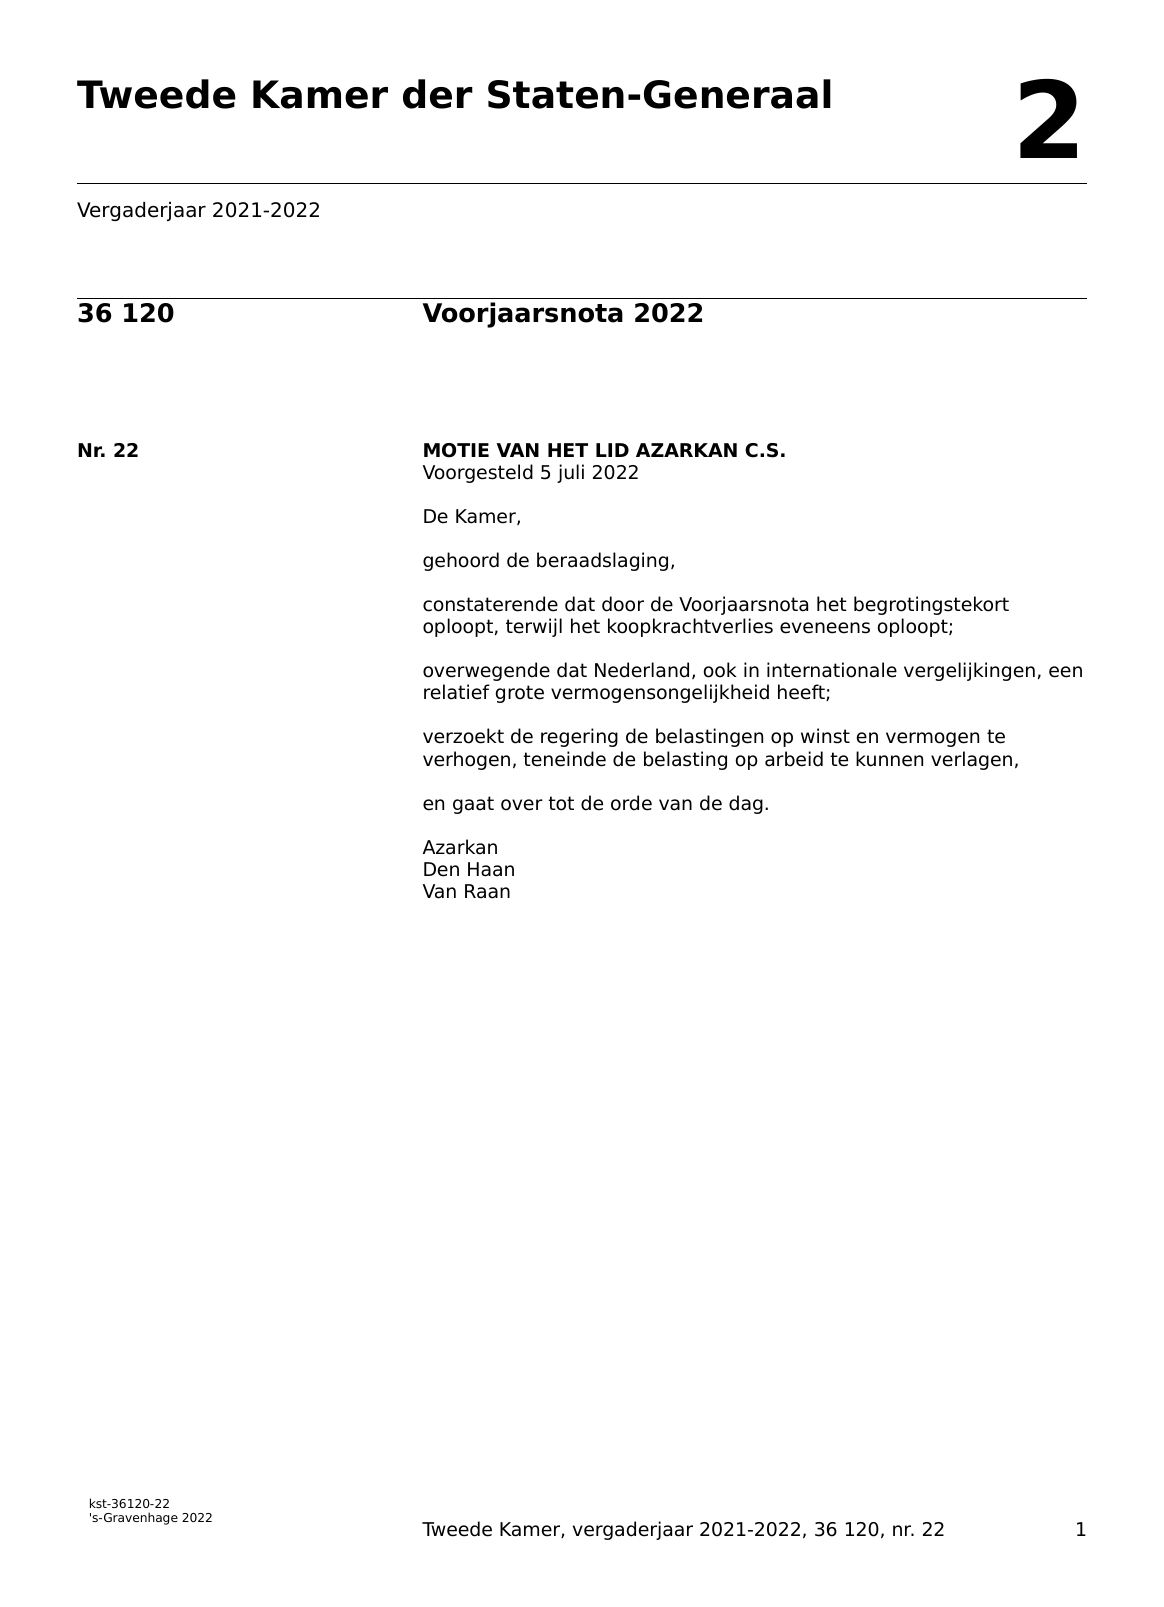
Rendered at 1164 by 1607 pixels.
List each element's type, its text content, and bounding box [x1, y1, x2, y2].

table_header Tweede Kamer der Staten-Generaal [77, 59, 886, 183]
table_cell Vergaderjaar 2021-2022 [77, 184, 1087, 298]
text Voorgesteld 5 juli 2022 [422, 462, 1087, 484]
text en gaat over tot de orde van de dag. [422, 793, 1087, 814]
text Azarkan [422, 837, 1087, 859]
text 's-Gravenhage 2022 [88, 1511, 323, 1525]
text Van Raan [422, 881, 1087, 903]
text constaterende dat door de Voorjaarsnota het begrotingstekort oploopt, terwijl het koopkrachtverlies eveneens oploopt; [422, 594, 1087, 638]
subtitle 36 120 Voorjaarsnota 2022 [77, 299, 1087, 329]
text gehoord de beraadslaging, [422, 550, 1087, 572]
text kst-36120-22 [88, 1497, 323, 1511]
table_header 2 [886, 59, 1087, 183]
subtitle Nr. 22 MOTIE VAN HET LID AZARKAN C.S. [77, 440, 1087, 462]
text Den Haan [422, 859, 1087, 881]
text De Kamer, [422, 506, 1087, 528]
text overwegende dat Nederland, ook in internationale vergelijkingen, een relatief grote vermogensongelijkheid heeft; [422, 660, 1087, 704]
text verzoekt de regering de belastingen op winst en vermogen te verhogen, teneinde de belasting op arbeid te kunnen verlagen, [422, 726, 1087, 770]
